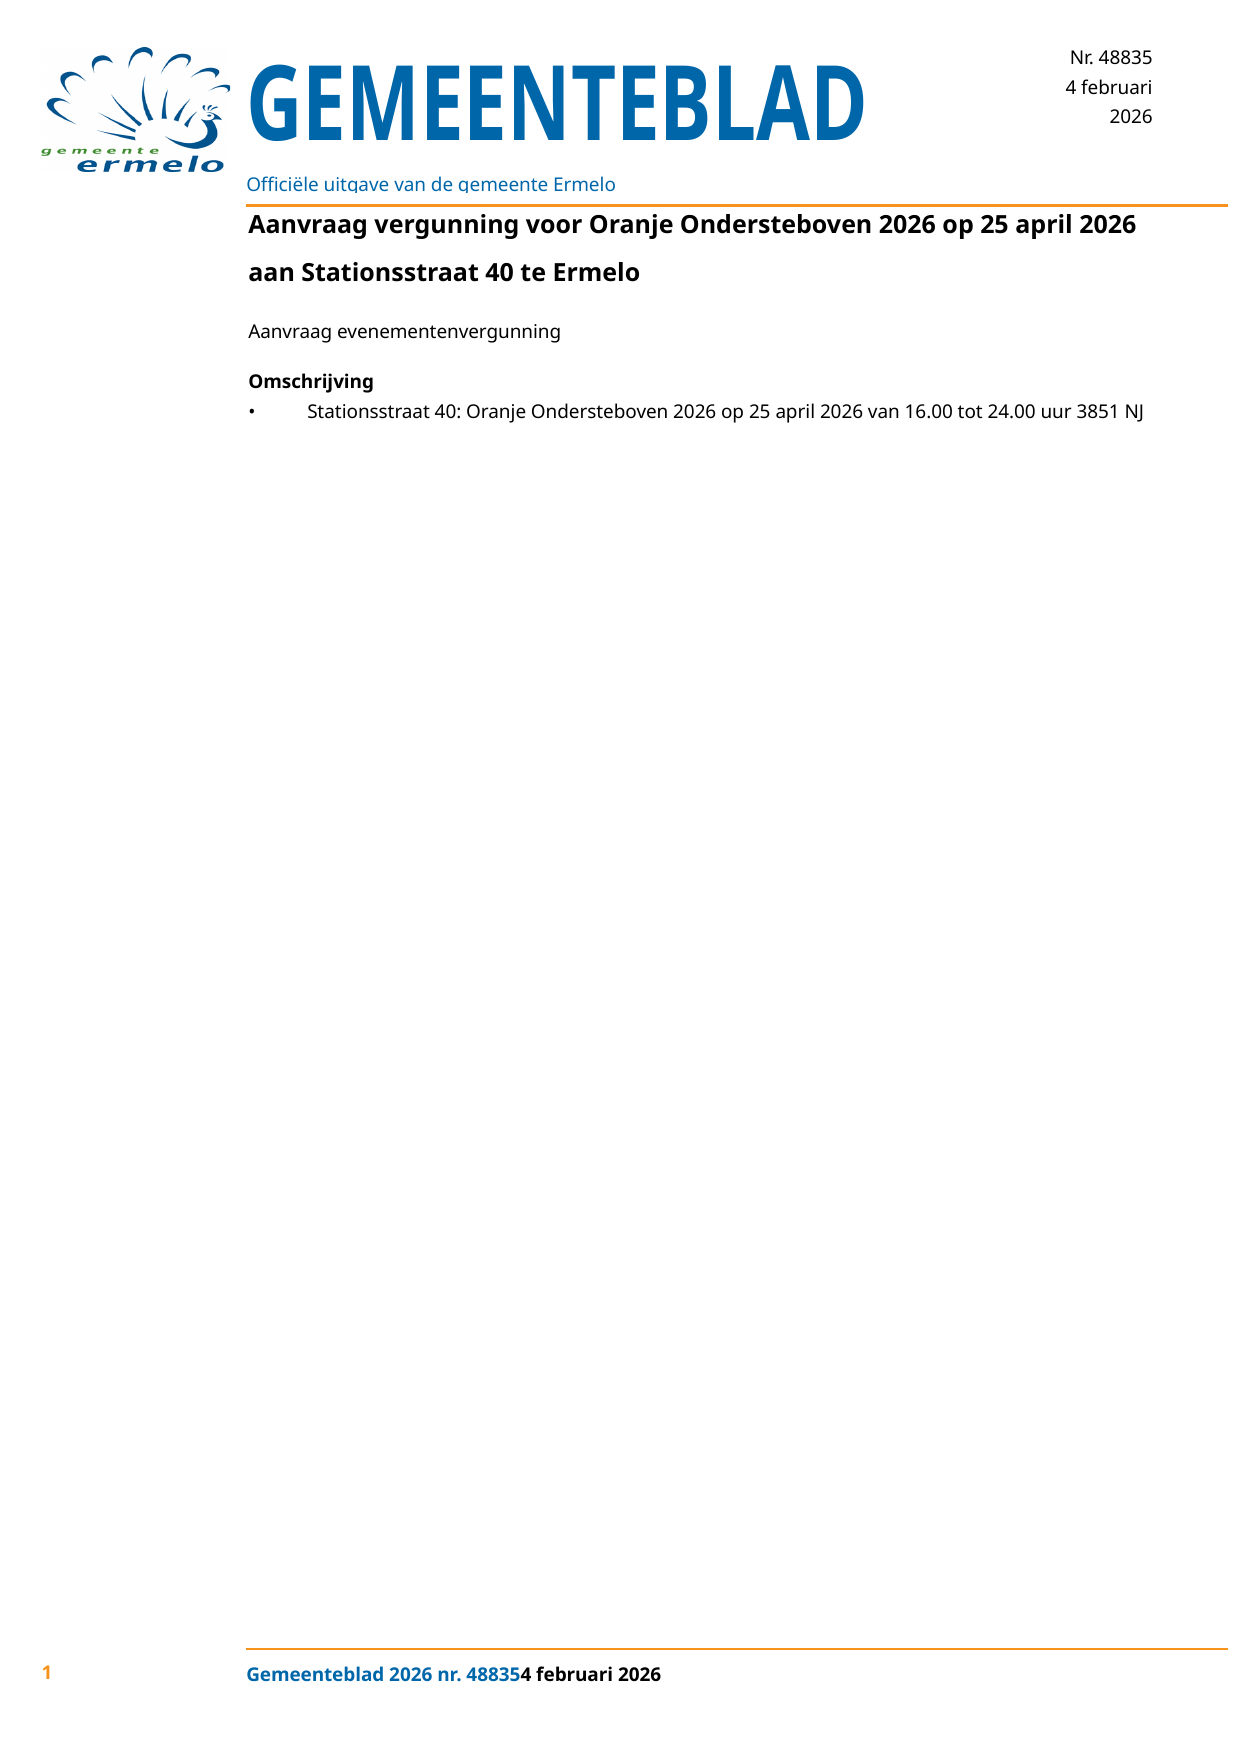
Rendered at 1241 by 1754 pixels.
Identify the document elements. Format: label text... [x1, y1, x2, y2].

picture [41, 47, 231, 172]
text Aanvraag vergunning voor Oranje Ondersteboven 2026 op 25 april 2026 aan Stationsstraat 40 te Ermelo [248, 207, 1152, 288]
text Omschrijving [248, 368, 1152, 394]
text Aanvraag evenementenvergunning [248, 318, 1152, 344]
list Stationsstraat 40: Oranje Ondersteboven 2026 op 25 april 2026 van 16.00 tot 24.00 uur 3851 NJ [248, 398, 1152, 424]
